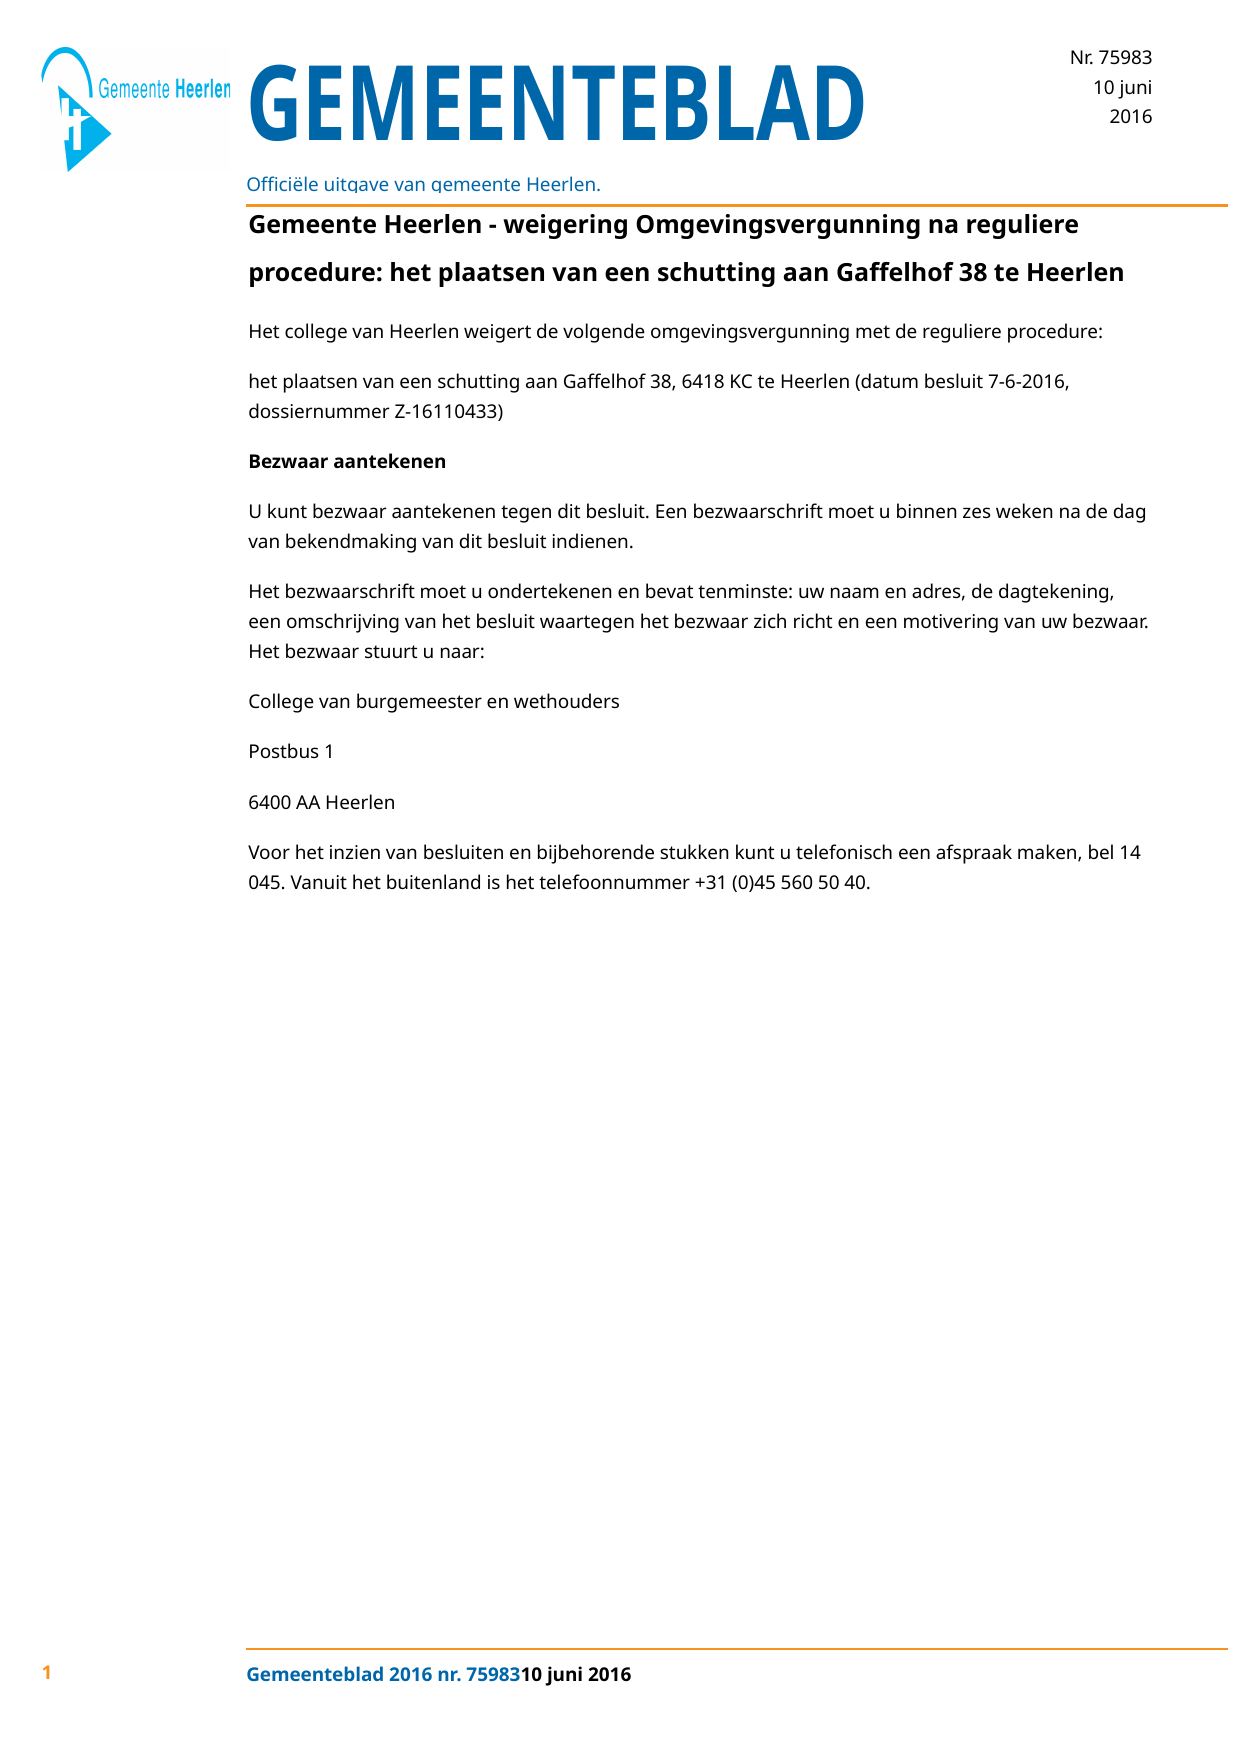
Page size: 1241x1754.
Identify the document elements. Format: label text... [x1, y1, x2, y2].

picture [41, 47, 58, 70]
text het plaatsen van een schutting aan Gaffelhof 38, 6418 KC te Heerlen (datum besluit 7-6-2016, dossiernummer Z-16110433) [248, 368, 1152, 424]
text College van burgemeester en wethouders [248, 688, 1152, 714]
text U kunt bezwaar aantekenen tegen dit besluit. Een bezwaarschrift moet u binnen zes weken na de dag van bekendmaking van dit besluit indienen. [248, 499, 1152, 554]
text Het college van Heerlen weigert de volgende omgevingsvergunning met de reguliere procedure: [248, 318, 1152, 344]
text Postbus 1 [248, 739, 1152, 764]
picture [41, 47, 231, 172]
text Bezwaar aantekenen [248, 448, 1152, 474]
text Gemeente Heerlen - weigering Omgevingsvergunning na reguliere procedure: het plaatsen van een schutting aan Gaffelhof 38 te Heerlen [248, 207, 1152, 288]
text Voor het inzien van besluiten en bijbehorende stukken kunt u telefonisch een afspraak maken, bel 14 045. Vanuit het buitenland is het telefoonnummer +31 (0)45 560 50 40. [248, 839, 1152, 895]
text Het bezwaarschrift moet u ondertekenen en bevat tenminste: uw naam en adres, de dagtekening, een omschrijving van het besluit waartegen het bezwaar zich richt en een motivering van uw bezwaar. Het bezwaar stuurt u naar: [248, 579, 1152, 664]
text 6400 AA Heerlen [248, 789, 1152, 815]
